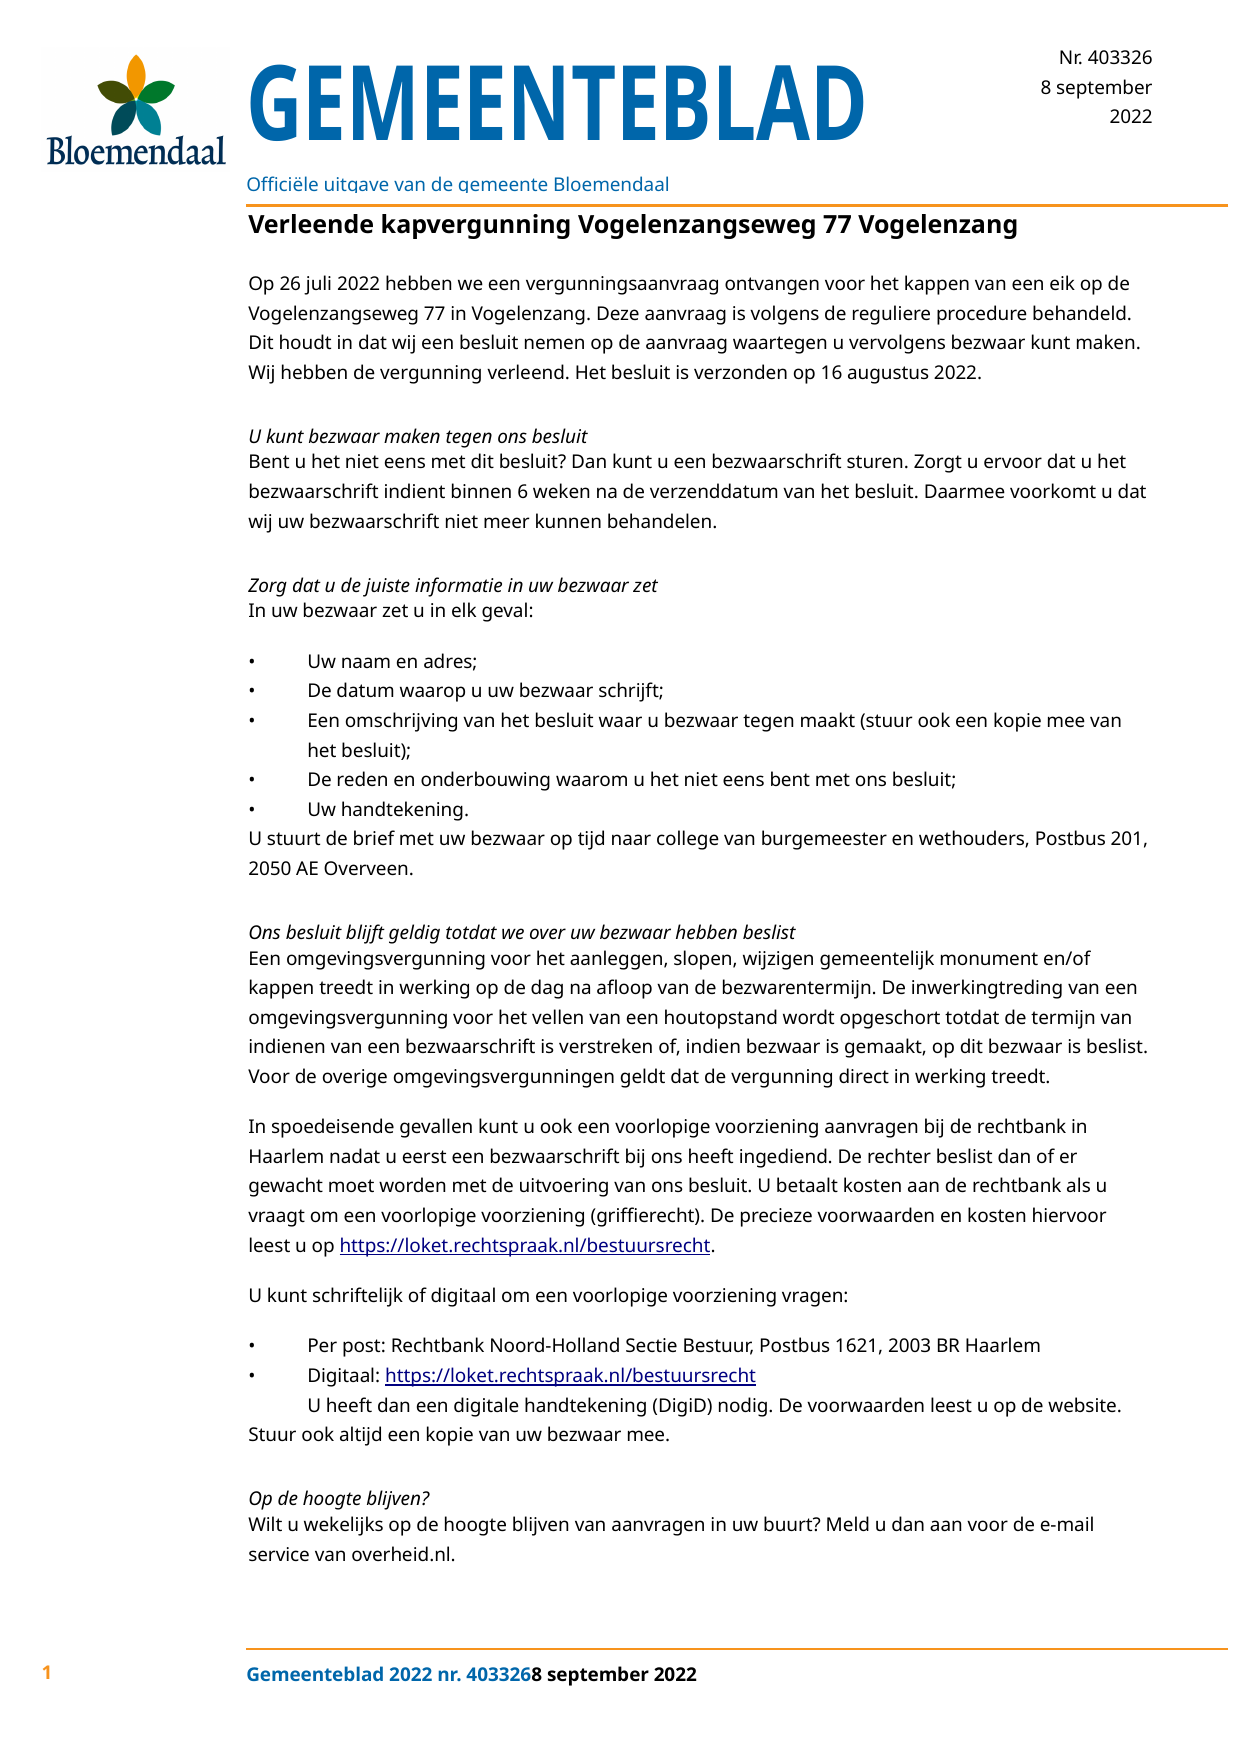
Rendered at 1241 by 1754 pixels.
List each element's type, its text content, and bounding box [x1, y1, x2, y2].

text Op 26 juli 2022 hebben we een vergunningsaanvraag ontvangen voor het kappen van een eik op de Vogelenzangseweg 77 in Vogelenzang. Deze aanvraag is volgens de reguliere procedure behandeld. Dit houdt in dat wij een besluit nemen op de aanvraag waartegen u vervolgens bezwaar kunt maken. Wij hebben de vergunning verleend. Het besluit is verzonden op 16 augustus 2022. [248, 270, 1152, 385]
list De datum waarop u uw bezwaar schrijft; [248, 678, 1152, 703]
list U heeft dan een digitale handtekening (DigiD) nodig. De voorwaarden leest u op de website. [248, 1392, 1152, 1418]
text Verleende kapvergunning Vogelenzangseweg 77 Vogelenzang [248, 207, 1152, 241]
text In uw bezwaar zet u in elk geval: [248, 598, 1152, 623]
text Op de hoogte blijven? [248, 1485, 1152, 1511]
text Stuur ook altijd een kopie van uw bezwaar mee. [248, 1421, 1152, 1447]
list Een omschrijving van het besluit waar u bezwaar tegen maakt (stuur ook een kopie mee van het besluit); [248, 707, 1152, 762]
text Ons besluit blijft geldig totdat we over uw bezwaar hebben beslist [248, 919, 1152, 945]
text Zorg dat u de juiste informatie in uw bezwaar zet [248, 572, 1152, 598]
text U kunt schriftelijk of digitaal om een voorlopige voorziening vragen: [248, 1282, 1152, 1308]
list Digitaal: https://loket.rechtspraak.nl/bestuursrecht [248, 1362, 1152, 1388]
text U stuurt de brief met uw bezwaar op tijd naar college van burgemeester en wethouders, Postbus 201, 2050 AE Overveen. [248, 826, 1152, 881]
list De reden en onderbouwing waarom u het niet eens bent met ons besluit; [248, 766, 1152, 792]
text Bent u het niet eens met dit besluit? Dan kunt u een bezwaarschrift sturen. Zorgt u ervoor dat u het bezwaarschrift indient binnen 6 weken na de verzenddatum van het besluit. Daarmee voorkomt u dat wij uw bezwaarschrift niet meer kunnen behandelen. [248, 449, 1152, 534]
list Per post: Rechtbank Noord-Holland Sectie Bestuur, Postbus 1621, 2003 BR Haarlem [248, 1333, 1152, 1358]
text In spoedeisende gevallen kunt u ook een voorlopige voorziening aanvragen bij de rechtbank in Haarlem nadat u eerst een bezwaarschrift bij ons heeft ingediend. De rechter beslist dan of er gewacht moet worden met de uitvoering van ons besluit. U betaalt kosten aan de rechtbank als u vraagt om een voorlopige voorziening (griffierecht). De precieze voorwaarden en kosten hiervoor leest u op https://loket.rechtspraak.nl/bestuursrecht. [248, 1113, 1152, 1258]
text U kunt bezwaar maken tegen ons besluit [248, 423, 1152, 449]
text Wilt u wekelijks op de hoogte blijven van aanvragen in uw buurt? Meld u dan aan voor de e-mail service van overheid.nl. [248, 1511, 1152, 1566]
list Uw naam en adres; [248, 648, 1152, 674]
picture [41, 47, 231, 172]
list Uw handtekening. [248, 796, 1152, 822]
text Een omgevingsvergunning voor het aanleggen, slopen, wijzigen gemeentelijk monument en/of kappen treedt in werking op de dag na afloop van de bezwarentermijn. De inwerkingtreding van een omgevingsvergunning voor het vellen van een houtopstand wordt opgeschort totdat de termijn van indienen van een bezwaarschrift is verstreken of, indien bezwaar is gemaakt, op dit bezwaar is beslist. Voor de overige omgevingsvergunningen geldt dat de vergunning direct in werking treedt. [248, 945, 1152, 1089]
